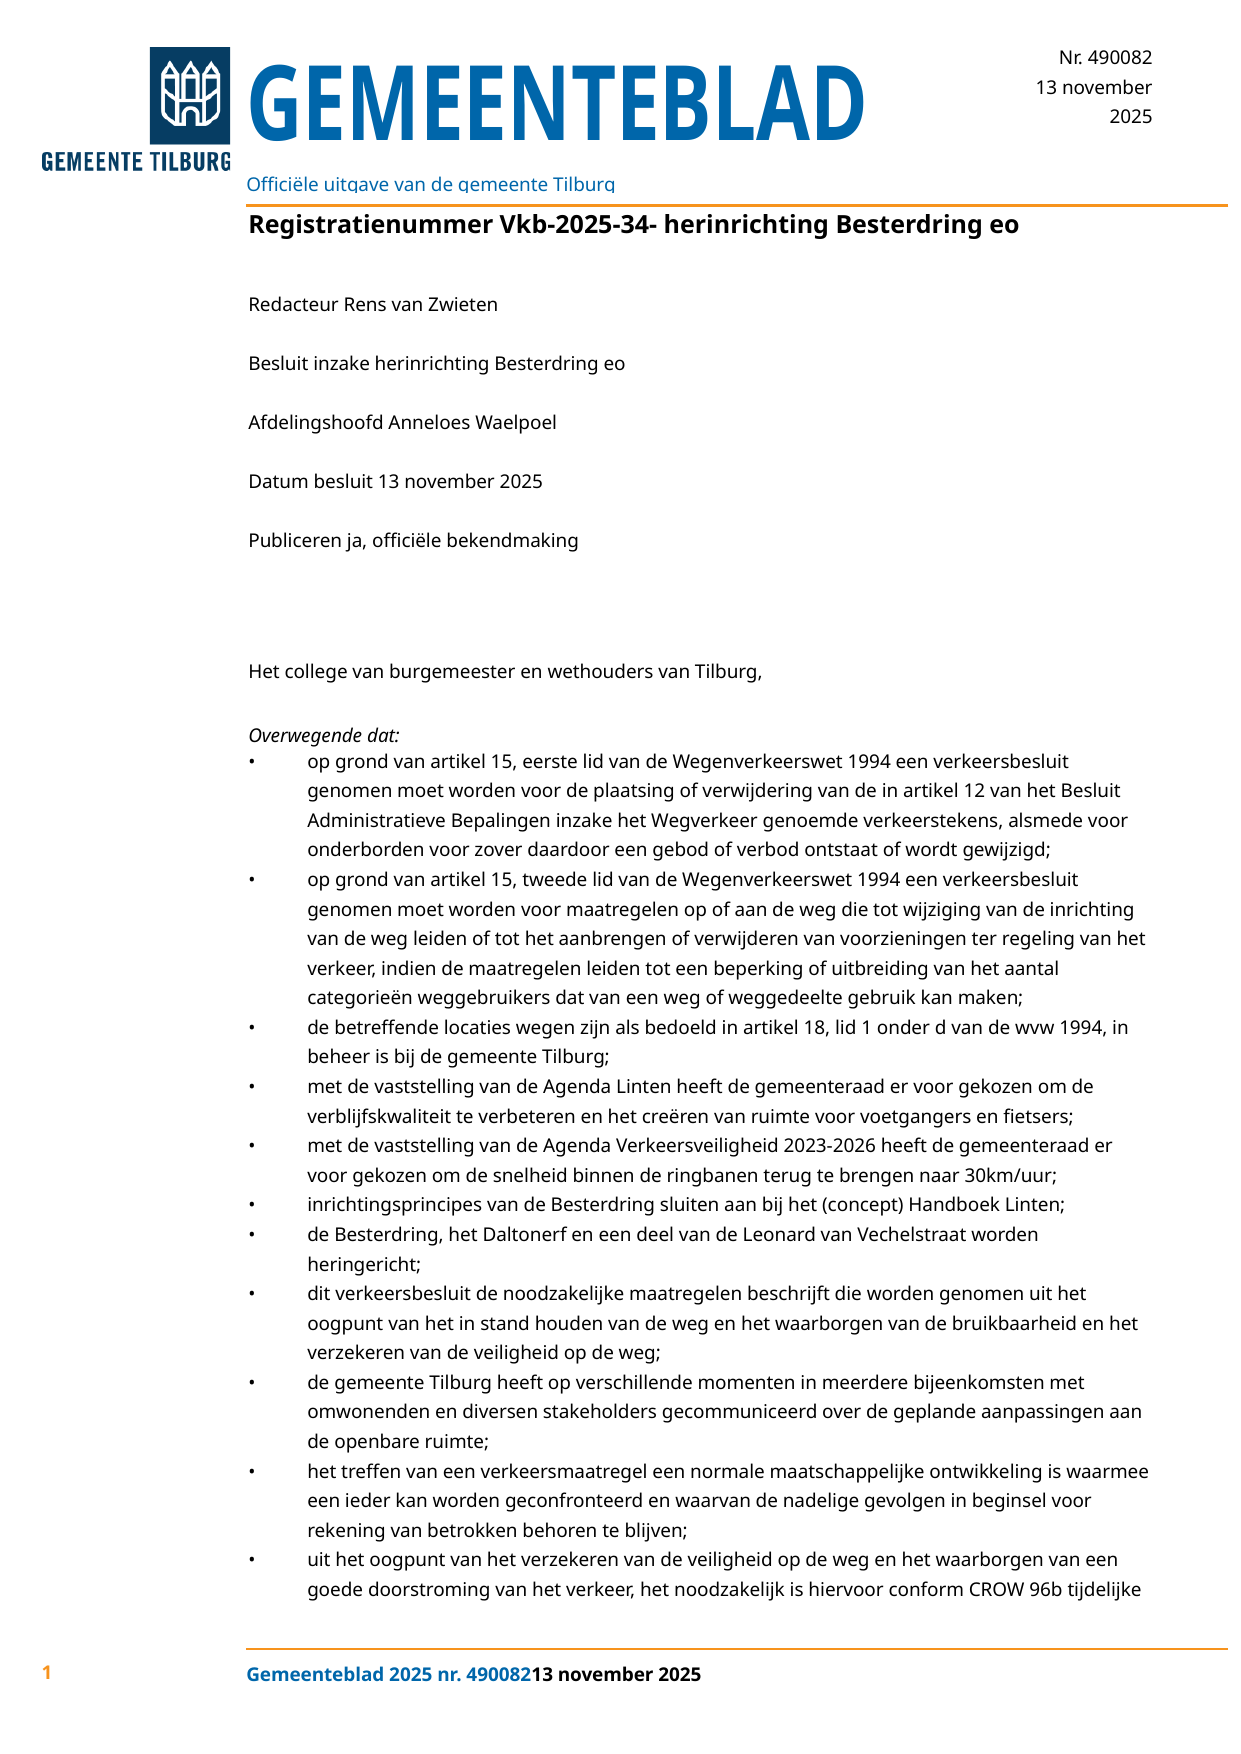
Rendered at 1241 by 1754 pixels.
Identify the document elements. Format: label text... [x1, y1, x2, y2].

text Redacteur Rens van Zwieten [248, 291, 1152, 317]
picture [41, 47, 231, 172]
list met de vaststelling van de Agenda Linten heeft de gemeenteraad er voor gekozen om de verblijfskwaliteit te verbeteren en het creëren van ruimte voor voetgangers en fietsers; [248, 1073, 1152, 1128]
list inrichtingsprincipes van de Besterdring sluiten aan bij het (concept) Handboek Linten; [248, 1192, 1152, 1217]
list dit verkeersbesluit de noodzakelijke maatregelen beschrijft die worden genomen uit het oogpunt van het in stand houden van de weg en het waarborgen van de bruikbaarheid en het verzekeren van de veiligheid op de weg; [248, 1280, 1152, 1365]
text Datum besluit 13 november 2025 [248, 468, 1152, 494]
list de betreffende locaties wegen zijn als bedoeld in artikel 18, lid 1 onder d van de wvw 1994, in beheer is bij de gemeente Tilburg; [248, 1014, 1152, 1069]
list op grond van artikel 15, tweede lid van de Wegenverkeerswet 1994 een verkeersbesluit genomen moet worden voor maatregelen op of aan de weg die tot wijziging van de inrichting van de weg leiden of tot het aanbrengen of verwijderen van voorzieningen ter regeling van het verkeer, indien de maatregelen leiden tot een beperking of uitbreiding van het aantal categorieën weggebruikers dat van een weg of weggedeelte gebruik kan maken; [248, 866, 1152, 1010]
text Afdelingshoofd Anneloes Waelpoel [248, 409, 1152, 435]
list de Besterdring, het Daltonerf en een deel van de Leonard van Vechelstraat worden heringericht; [248, 1221, 1152, 1276]
list met de vaststelling van de Agenda Verkeersveiligheid 2023-2026 heeft de gemeenteraad er voor gekozen om de snelheid binnen de ringbanen terug te brengen naar 30km/uur; [248, 1132, 1152, 1188]
text Besluit inzake herinrichting Besterdring eo [248, 350, 1152, 376]
list het treffen van een verkeersmaatregel een normale maatschappelijke ontwikkeling is waarmee een ieder kan worden geconfronteerd en waarvan de nadelige gevolgen in beginsel voor rekening van betrokken behoren te blijven; [248, 1458, 1152, 1543]
list uit het oogpunt van het verzekeren van de veiligheid op de weg en het waarborgen van een goede doorstroming van het verkeer, het noodzakelijk is hiervoor conform CROW 96b tijdelijke [248, 1547, 1152, 1602]
text Overwegende dat: [248, 722, 1152, 748]
list de gemeente Tilburg heeft op verschillende momenten in meerdere bijeenkomsten met omwonenden en diversen stakeholders gecommuniceerd over de geplande aanpassingen aan de openbare ruimte; [248, 1369, 1152, 1454]
text Registratienummer Vkb-2025-34- herinrichting Besterdring eo [248, 207, 1152, 241]
list op grond van artikel 15, eerste lid van de Wegenverkeerswet 1994 een verkeersbesluit genomen moet worden voor de plaatsing of verwijdering van de in artikel 12 van het Besluit Administratieve Bepalingen inzake het Wegverkeer genoemde verkeerstekens, alsmede voor onderborden voor zover daardoor een gebod of verbod ontstaat of wordt gewijzigd; [248, 748, 1152, 862]
text Het college van burgemeester en wethouders van Tilburg, [248, 658, 1152, 684]
text Publiceren ja, officiële bekendmaking [248, 528, 1152, 553]
